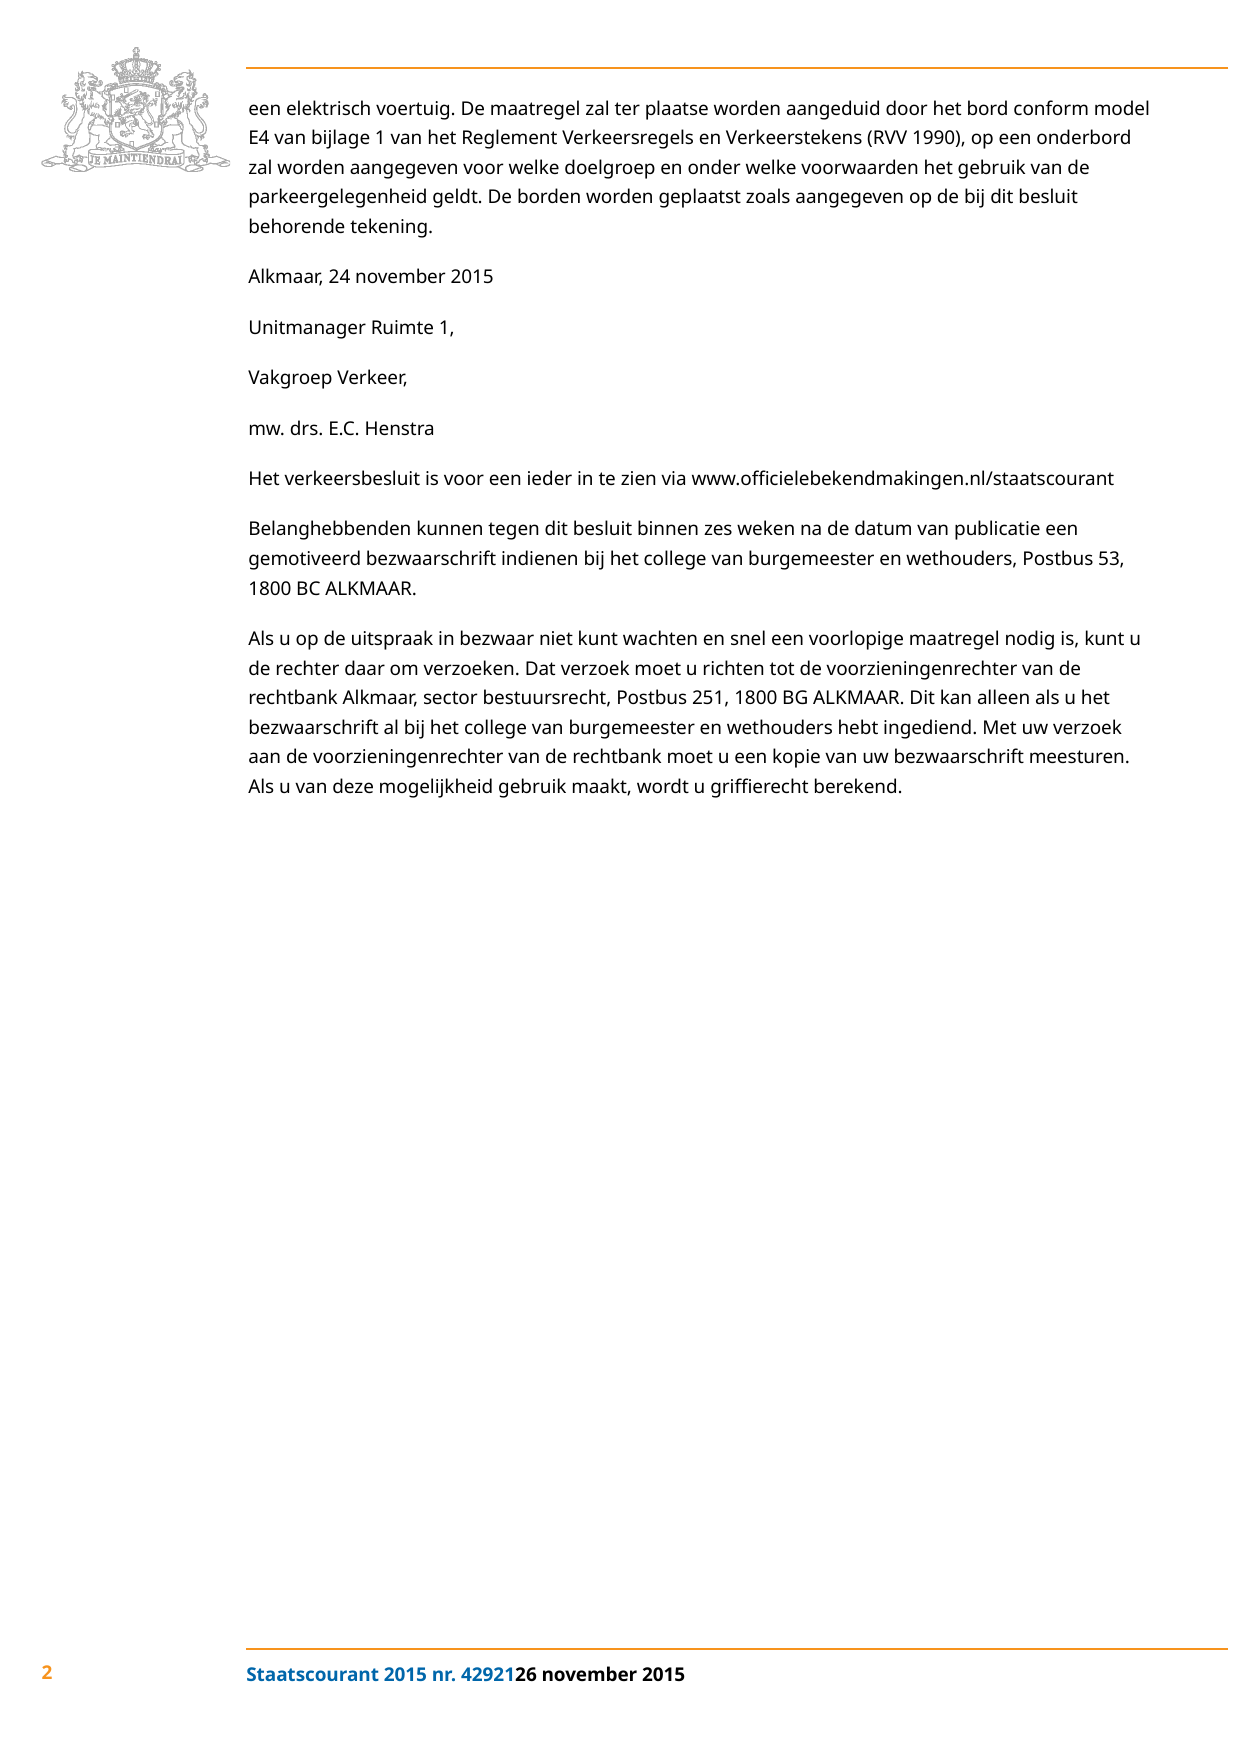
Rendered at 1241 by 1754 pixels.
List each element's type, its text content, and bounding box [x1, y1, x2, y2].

text Het verkeersbesluit is voor een ieder in te zien via www.officielebekendmakingen.nl/staatscourant [248, 465, 1152, 491]
text een elektrisch voertuig. De maatregel zal ter plaatse worden aangeduid door het bord conform model E4 van bijlage 1 van het Reglement Verkeersregels en Verkeerstekens (RVV 1990), op een onderbord zal worden aangegeven voor welke doelgroep en onder welke voorwaarden het gebruik van de parkeergelegenheid geldt. De borden worden geplaatst zoals aangegeven op de bij dit besluit behorende tekening. [248, 95, 1152, 239]
picture [41, 47, 231, 172]
text Belanghebbenden kunnen tegen dit besluit binnen zes weken na de datum van publicatie een gemotiveerd bezwaarschrift indienen bij het college van burgemeester en wethouders, Postbus 53, 1800 BC ALKMAAR. [248, 516, 1152, 601]
text Unitmanager Ruimte 1, [248, 314, 1152, 340]
text Als u op de uitspraak in bezwaar niet kunt wachten en snel een voorlopige maatregel nodig is, kunt u de rechter daar om verzoeken. Dat verzoek moet u richten tot de voorzieningenrechter van de rechtbank Alkmaar, sector bestuursrecht, Postbus 251, 1800 BG ALKMAAR. Dit kan alleen als u het bezwaarschrift al bij het college van burgemeester en wethouders hebt ingediend. Met uw verzoek aan de voorzieningenrechter van de rechtbank moet u een kopie van uw bezwaarschrift meesturen. Als u van deze mogelijkheid gebruik maakt, wordt u griffierecht berekend. [248, 625, 1152, 799]
text mw. drs. E.C. Henstra [248, 415, 1152, 441]
text Alkmaar, 24 november 2015 [248, 263, 1152, 289]
text Vakgroep Verkeer, [248, 364, 1152, 390]
